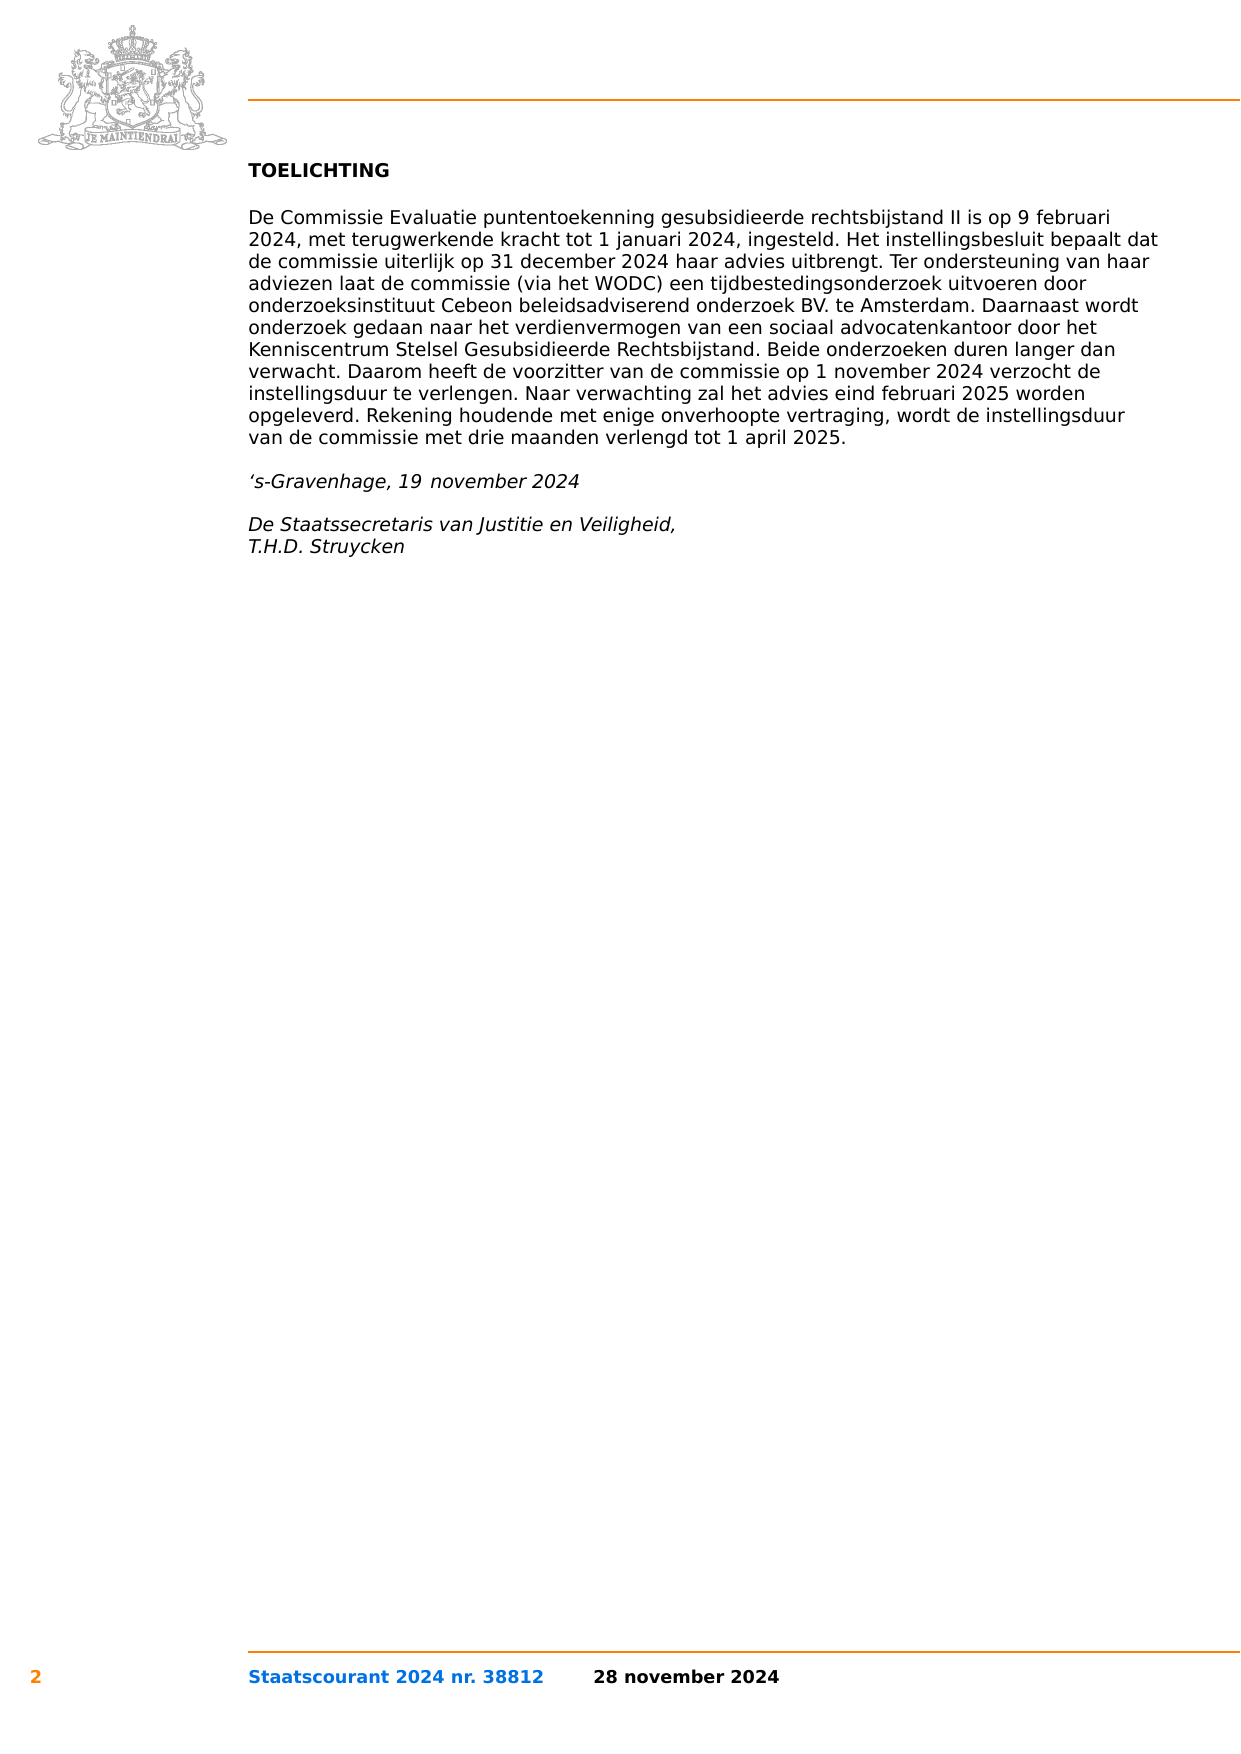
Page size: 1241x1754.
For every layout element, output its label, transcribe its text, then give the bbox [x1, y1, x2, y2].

text De Commissie Evaluatie puntentoekenning gesubsidieerde rechtsbijstand II is op 9 februari 2024, met terugwerkende kracht tot 1 januari 2024, ingesteld. Het instellingsbesluit bepaalt dat de commissie uiterlijk op 31 december 2024 haar advies uitbrengt. Ter ondersteuning van haar adviezen laat de commissie (via het WODC) een tijdbestedingsonderzoek uitvoeren door onderzoeksinstituut Cebeon beleidsadviserend onderzoek BV. te Amsterdam. Daarnaast wordt onderzoek gedaan naar het verdienvermogen van een sociaal advocatenkantoor door het Kenniscentrum Stelsel Gesubsidieerde Rechtsbijstand. Beide onderzoeken duren langer dan verwacht. Daarom heeft de voorzitter van de commissie op 1 november 2024 verzocht de instellingsduur te verlengen. Naar verwachting zal het advies eind februari 2025 worden opgeleverd. Rekening houdende met enige onverhoopte vertraging, wordt de instellingsduur van de commissie met drie maanden verlengd tot 1 april 2025. [248, 207, 1163, 449]
text ‘s-Gravenhage, 19 november 2024 [248, 471, 1163, 492]
subtitle TOELICHTING [248, 160, 1163, 182]
text De Staatssecretaris van Justitie en Veiligheid, T.H.D. Struycken [248, 514, 1163, 558]
picture [38, 25, 227, 150]
